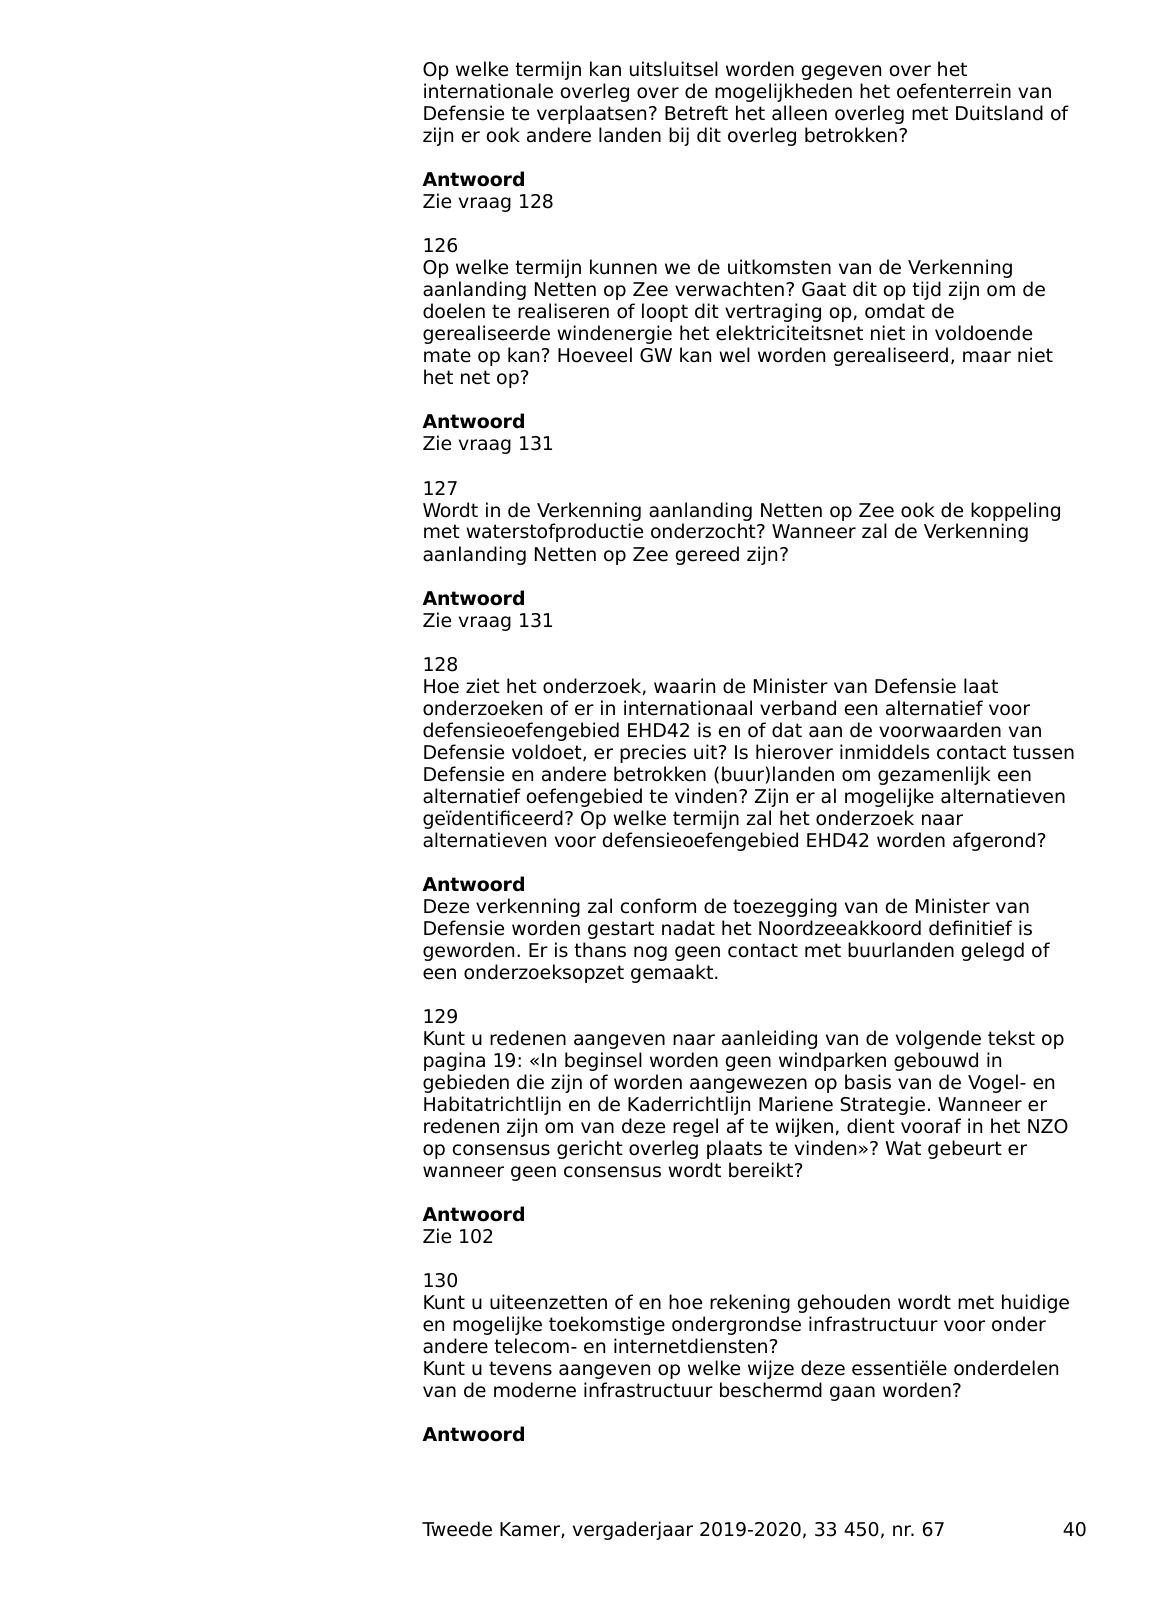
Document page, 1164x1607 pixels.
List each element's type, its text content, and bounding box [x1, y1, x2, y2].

text Hoe ziet het onderzoek, waarin de Minister van Defensie laat onderzoeken of er in internationaal verband een alternatief voor defensieoefengebied EHD42 is en of dat aan de voorwaarden van Defensie voldoet, er precies uit? Is hierover inmiddels contact tussen Defensie en andere betrokken (buur)landen om gezamenlijk een alternatief oefengebied te vinden? Zijn er al mogelijke alternatieven geïdentificeerd? Op welke termijn zal het onderzoek naar alternatieven voor defensieoefengebied EHD42 worden afgerond? [422, 676, 1087, 852]
text Zie vraag 128 [422, 191, 1087, 213]
text Op welke termijn kan uitsluitsel worden gegeven over het internationale overleg over de mogelijkheden het oefenterrein van Defensie te verplaatsen? Betreft het alleen overleg met Duitsland of zijn er ook andere landen bij dit overleg betrokken? [422, 59, 1087, 147]
text Kunt u uiteenzetten of en hoe rekening gehouden wordt met huidige en mogelijke toekomstige ondergrondse infrastructuur voor onder andere telecom- en internetdiensten? [422, 1292, 1087, 1358]
text Antwoord [422, 411, 1087, 433]
text Antwoord [422, 169, 1087, 191]
text Zie vraag 131 [422, 433, 1087, 455]
text 129 [422, 1006, 1087, 1028]
text Antwoord [422, 874, 1087, 896]
text Antwoord [422, 588, 1087, 609]
text Kunt u redenen aangeven naar aanleiding van de volgende tekst op pagina 19: «In beginsel worden geen windparken gebouwd in gebieden die zijn of worden aangewezen op basis van de Vogel- en Habitatrichtlijn en de Kaderrichtlijn Mariene Strategie. Wanneer er redenen zijn om van deze regel af te wijken, dient vooraf in het NZO op consensus gericht overleg plaats te vinden»? Wat gebeurt er wanneer geen consensus wordt bereikt? [422, 1028, 1087, 1182]
text Zie 102 [422, 1226, 1087, 1248]
text Kunt u tevens aangeven op welke wijze deze essentiële onderdelen van de moderne infrastructuur beschermd gaan worden? [422, 1358, 1087, 1402]
text Deze verkenning zal conform de toezegging van de Minister van Defensie worden gestart nadat het Noordzeeakkoord definitief is geworden. Er is thans nog geen contact met buurlanden gelegd of een onderzoeksopzet gemaakt. [422, 896, 1087, 984]
text 128 [422, 654, 1087, 676]
text Wordt in de Verkenning aanlanding Netten op Zee ook de koppeling met waterstofproductie onderzocht? Wanneer zal de Verkenning aanlanding Netten op Zee gereed zijn? [422, 499, 1087, 565]
text Zie vraag 131 [422, 609, 1087, 632]
text 126 [422, 235, 1087, 257]
text Antwoord [422, 1204, 1087, 1226]
text 130 [422, 1270, 1087, 1292]
text 127 [422, 477, 1087, 499]
text Antwoord [422, 1424, 1087, 1446]
text Op welke termijn kunnen we de uitkomsten van de Verkenning aanlanding Netten op Zee verwachten? Gaat dit op tijd zijn om de doelen te realiseren of loopt dit vertraging op, omdat de gerealiseerde windenergie het elektriciteitsnet niet in voldoende mate op kan? Hoeveel GW kan wel worden gerealiseerd, maar niet het net op? [422, 257, 1087, 389]
